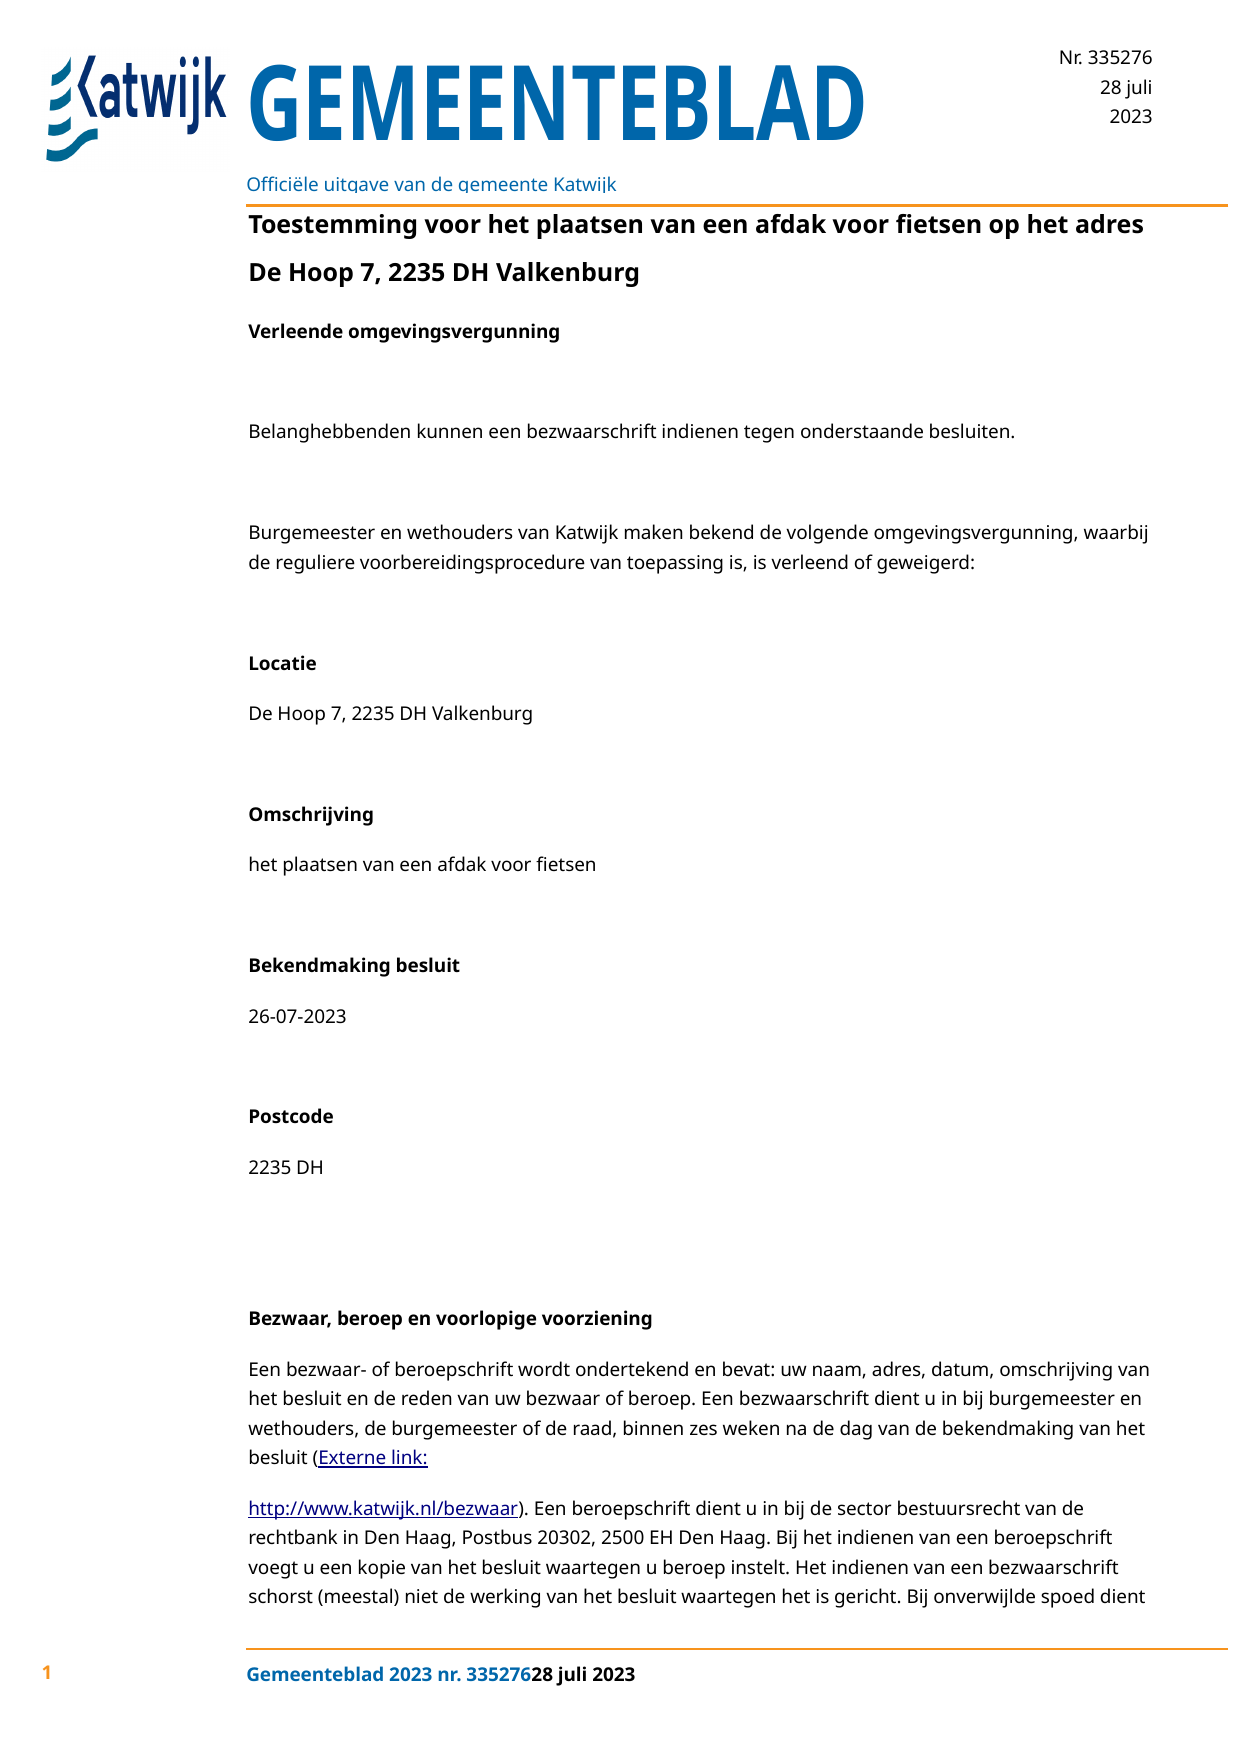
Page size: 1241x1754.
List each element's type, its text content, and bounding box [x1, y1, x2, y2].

text Bezwaar, beroep en voorlopige voorziening [248, 1305, 1152, 1331]
text Locatie [248, 650, 1152, 676]
text het plaatsen van een afdak voor fietsen [248, 852, 1152, 877]
text Postcode [248, 1104, 1152, 1129]
text 26-07-2023 [248, 1003, 1152, 1029]
text Een bezwaar- of beroepschrift wordt ondertekend en bevat: uw naam, adres, datum, omschrijving van het besluit en de reden van uw bezwaar of beroep. Een bezwaarschrift dient u in bij burgemeester en wethouders, de burgemeester of de raad, binnen zes weken na de dag van de bekendmaking van het besluit (Externe link: [248, 1356, 1152, 1470]
picture [41, 47, 231, 172]
text http://www.katwijk.nl/bezwaar). Een beroepschrift dient u in bij de sector bestuursrecht van de rechtbank in Den Haag, Postbus 20302, 2500 EH Den Haag. Bij het indienen van een beroepschrift voegt u een kopie van het besluit waartegen u beroep instelt. Het indienen van een bezwaarschrift schorst (meestal) niet de werking van het besluit waartegen het is gericht. Bij onverwijlde spoed dient [248, 1495, 1152, 1609]
text Burgemeester en wethouders van Katwijk maken bekend de volgende omgevingsvergunning, waarbij de reguliere voorbereidingsprocedure van toepassing is, is verleend of geweigerd: [248, 519, 1152, 575]
text Verleende omgevingsvergunning [248, 318, 1152, 344]
text Belanghebbenden kunnen een bezwaarschrift indienen tegen onderstaande besluiten. [248, 419, 1152, 444]
text 2235 DH [248, 1154, 1152, 1180]
text Bekendmaking besluit [248, 952, 1152, 978]
text Omschrijving [248, 801, 1152, 827]
text Toestemming voor het plaatsen van een afdak voor fietsen op het adres De Hoop 7, 2235 DH Valkenburg [248, 207, 1152, 288]
text De Hoop 7, 2235 DH Valkenburg [248, 700, 1152, 726]
